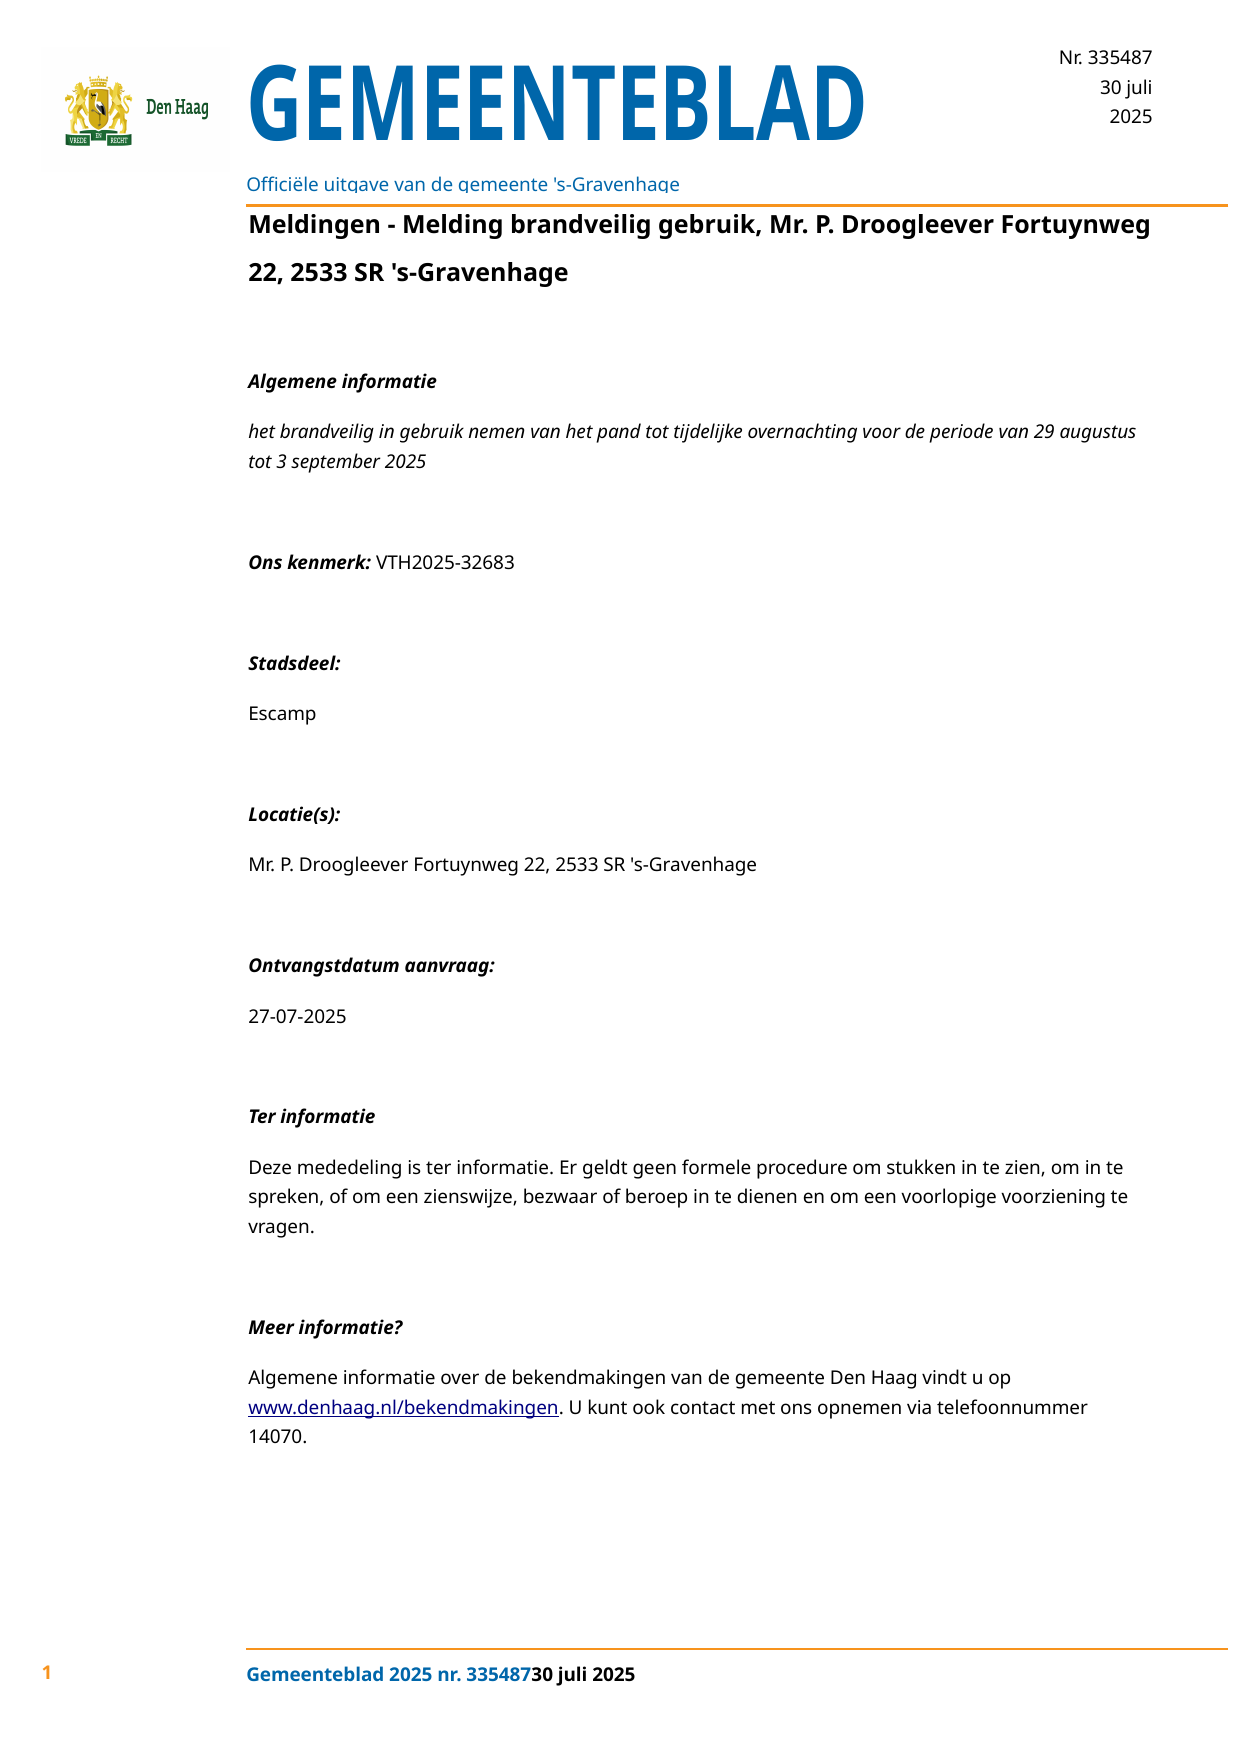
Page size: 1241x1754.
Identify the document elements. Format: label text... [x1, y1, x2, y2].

text Mr. P. Droogleever Fortuynweg 22, 2533 SR 's-Gravenhage [248, 852, 1152, 877]
text Escamp [248, 700, 1152, 726]
text Algemene informatie [248, 368, 1152, 394]
text Ons kenmerk: VTH2025-32683 [248, 549, 1152, 575]
text Ter informatie [248, 1104, 1152, 1129]
text Stadsdeel: [248, 650, 1152, 676]
text Locatie(s): [248, 801, 1152, 827]
text 27-07-2025 [248, 1003, 1152, 1029]
text Meldingen - Melding brandveilig gebruik, Mr. P. Droogleever Fortuynweg 22, 2533 SR 's-Gravenhage [248, 207, 1152, 288]
picture [41, 47, 231, 172]
text het brandveilig in gebruik nemen van het pand tot tijdelijke overnachting voor de periode van 29 augustus tot 3 september 2025 [248, 419, 1152, 474]
text Meer informatie? [248, 1314, 1152, 1340]
text Ontvangstdatum aanvraag: [248, 952, 1152, 978]
text Deze mededeling is ter informatie. Er geldt geen formele procedure om stukken in te zien, om in te spreken, of om een zienswijze, bezwaar of beroep in te dienen en om een voorlopige voorziening te vragen. [248, 1154, 1152, 1239]
text Algemene informatie over de bekendmakingen van de gemeente Den Haag vindt u op www.denhaag.nl/bekendmakingen. U kunt ook contact met ons opnemen via telefoonnummer 14070. [248, 1364, 1152, 1449]
